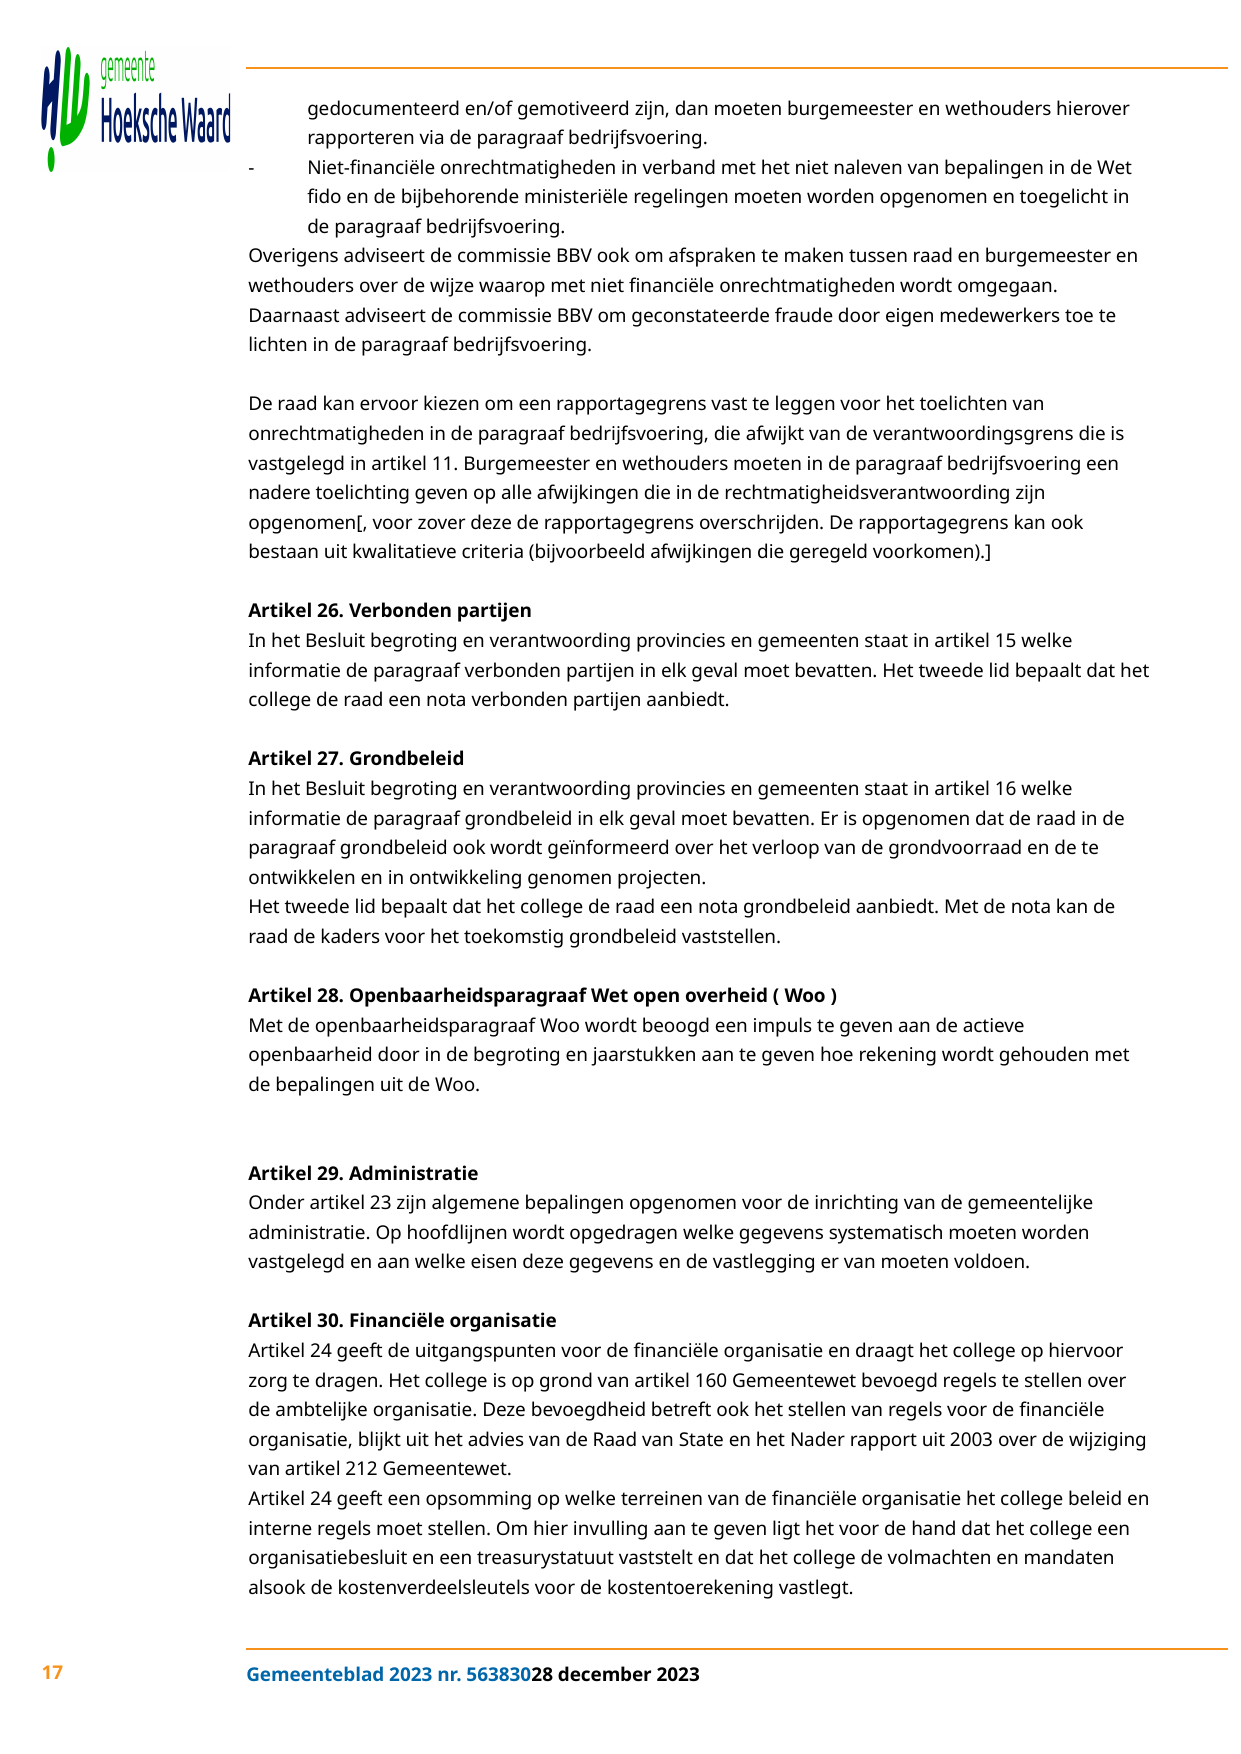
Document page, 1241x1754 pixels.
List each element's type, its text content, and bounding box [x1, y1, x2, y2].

text Met de openbaarheidsparagraaf Woo wordt beoogd een impuls te geven aan de actieve openbaarheid door in de begroting en jaarstukken aan te geven hoe rekening wordt gehouden met de bepalingen uit de Woo. [248, 1012, 1152, 1097]
text De raad kan ervoor kiezen om een rapportagegrens vast te leggen voor het toelichten van onrechtmatigheden in de paragraaf bedrijfsvoering, die afwijkt van de verantwoordingsgrens die is vastgelegd in artikel 11. Burgemeester en wethouders moeten in de paragraaf bedrijfsvoering een nadere toelichting geven op alle afwijkingen die in de rechtmatigheidsverantwoording zijn opgenomen[, voor zover deze de rapportagegrens overschrijden. De rapportagegrens kan ook bestaan uit kwalitatieve criteria (bijvoorbeeld afwijkingen die geregeld voorkomen).] [248, 391, 1152, 564]
text In het Besluit begroting en verantwoording provincies en gemeenten staat in artikel 16 welke informatie de paragraaf grondbeleid in elk geval moet bevatten. Er is opgenomen dat de raad in de paragraaf grondbeleid ook wordt geïnformeerd over het verloop van de grondvoorraad en de te ontwikkelen en in ontwikkeling genomen projecten. [248, 775, 1152, 890]
text Artikel 26. Verbonden partijen [248, 598, 1152, 623]
text Onder artikel 23 zijn algemene bepalingen opgenomen voor de inrichting van de gemeentelijke administratie. Op hoofdlijnen wordt opgedragen welke gegevens systematisch moeten worden vastgelegd en aan welke eisen deze gegevens en de vastlegging er van moeten voldoen. [248, 1189, 1152, 1274]
text Artikel 24 geeft een opsomming op welke terreinen van de financiële organisatie het college beleid en interne regels moet stellen. Om hier invulling aan te geven ligt het voor de hand dat het college een organisatiebesluit en een treasurystatuut vaststelt en dat het college de volmachten en mandaten alsook de kostenverdeelsleutels voor de kostentoerekening vastlegt. [248, 1485, 1152, 1600]
picture [41, 47, 231, 172]
text Artikel 27. Grondbeleid [248, 746, 1152, 771]
list Niet-financiële onrechtmatigheden in verband met het niet naleven van bepalingen in de Wet fido en de bijbehorende ministeriële regelingen moeten worden opgenomen en toegelicht in de paragraaf bedrijfsvoering. [248, 154, 1152, 239]
list gedocumenteerd en/of gemotiveerd zijn, dan moeten burgemeester en wethouders hierover rapporteren via de paragraaf bedrijfsvoering. [248, 95, 1152, 150]
text Overigens adviseert de commissie BBV ook om afspraken te maken tussen raad en burgemeester en wethouders over de wijze waarop met niet financiële onrechtmatigheden wordt omgegaan. Daarnaast adviseert de commissie BBV om geconstateerde fraude door eigen medewerkers toe te lichten in de paragraaf bedrijfsvoering. [248, 243, 1152, 357]
text Artikel 29. Administratie [248, 1160, 1152, 1186]
text Artikel 30. Financiële organisatie [248, 1308, 1152, 1333]
text In het Besluit begroting en verantwoording provincies en gemeenten staat in artikel 15 welke informatie de paragraaf verbonden partijen in elk geval moet bevatten. Het tweede lid bepaalt dat het college de raad een nota verbonden partijen aanbiedt. [248, 627, 1152, 712]
text Artikel 28. Openbaarheidsparagraaf Wet open overheid ( Woo ) [248, 982, 1152, 1008]
text Het tweede lid bepaalt dat het college de raad een nota grondbeleid aanbiedt. Met de nota kan de raad de kaders voor het toekomstig grondbeleid vaststellen. [248, 893, 1152, 949]
text Artikel 24 geeft de uitgangspunten voor de financiële organisatie en draagt het college op hiervoor zorg te dragen. Het college is op grond van artikel 160 Gemeentewet bevoegd regels te stellen over de ambtelijke organisatie. Deze bevoegdheid betreft ook het stellen van regels voor de financiële organisatie, blijkt uit het advies van de Raad van State en het Nader rapport uit 2003 over de wijziging van artikel 212 Gemeentewet. [248, 1337, 1152, 1481]
